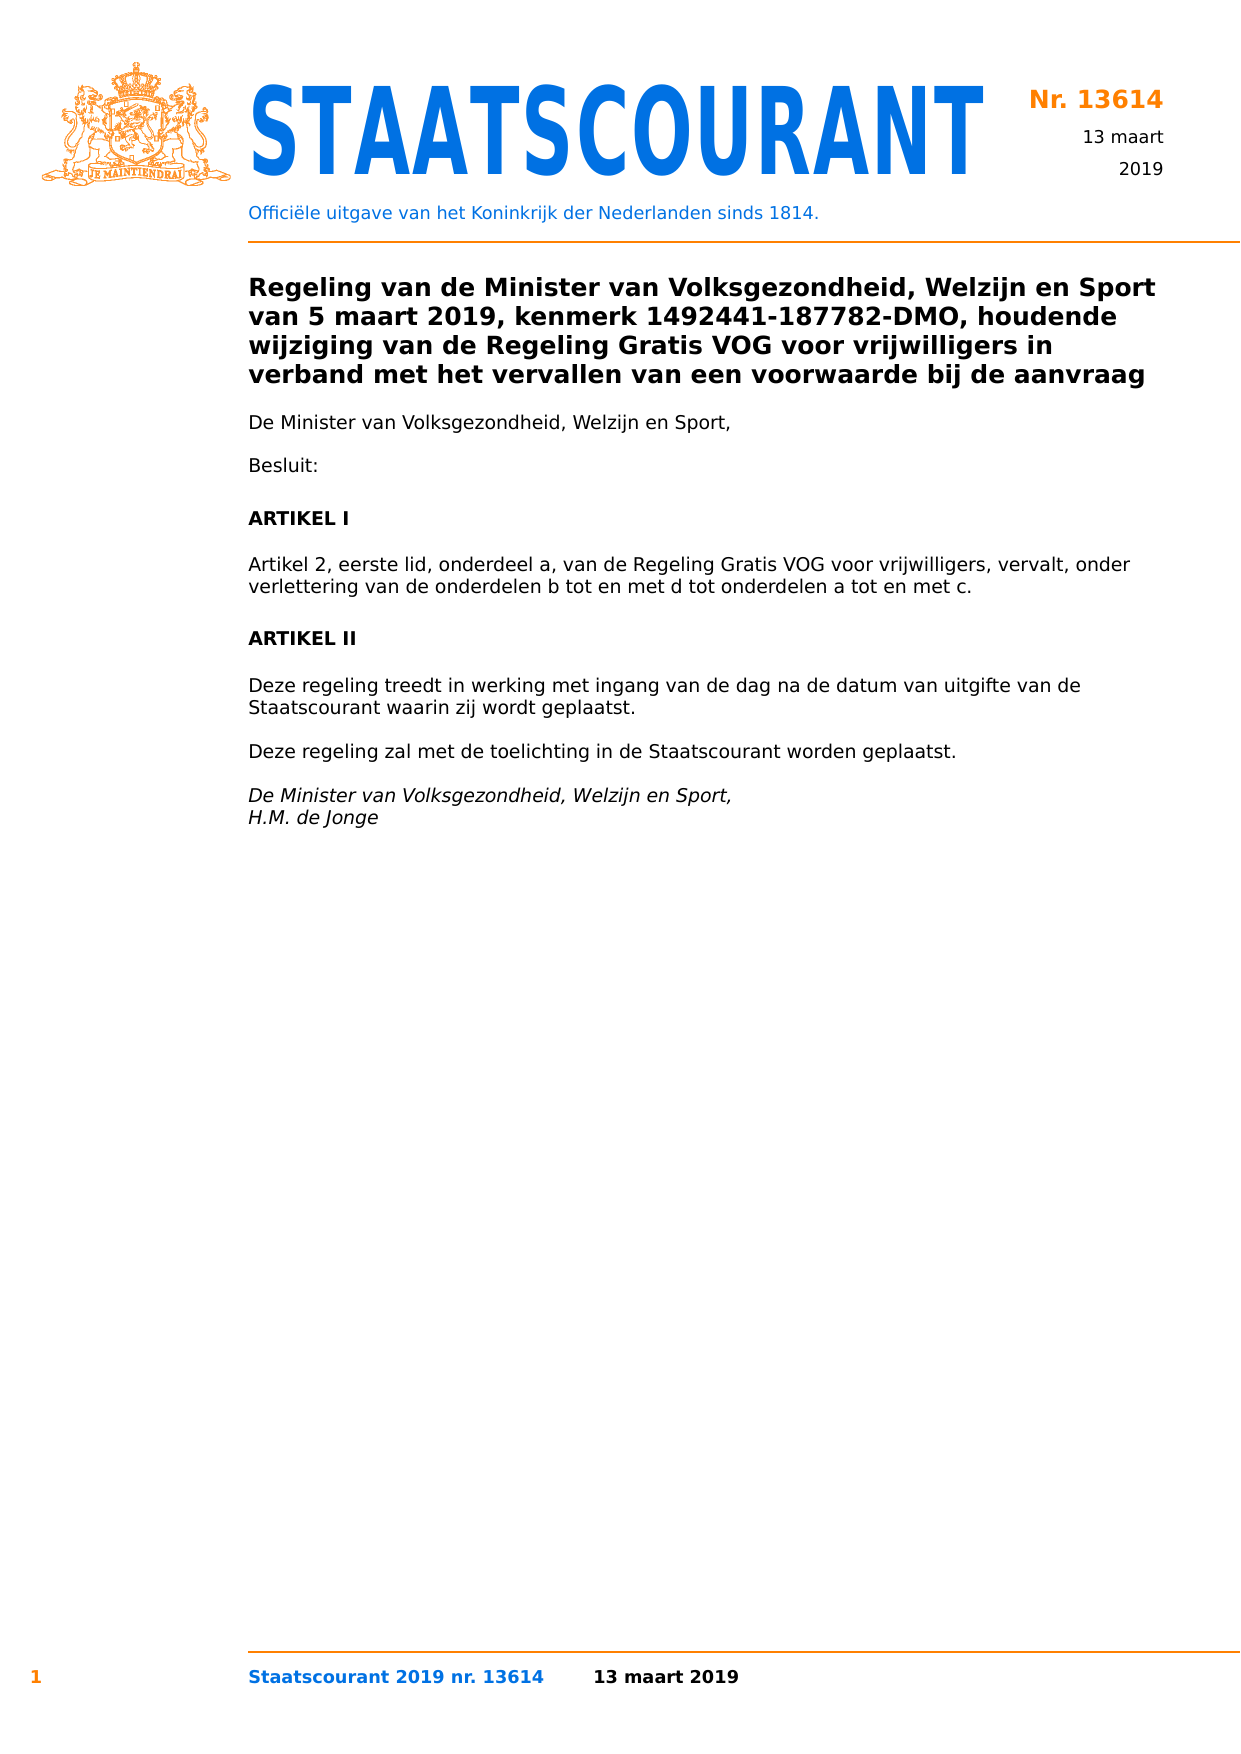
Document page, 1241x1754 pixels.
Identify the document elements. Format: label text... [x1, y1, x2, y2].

text Deze regeling treedt in werking met ingang van de dag na de datum van uitgifte van de Staatscourant waarin zij wordt geplaatst. [248, 675, 1163, 719]
text Besluit: [248, 455, 1163, 477]
subtitle ARTIKEL I [248, 507, 1163, 529]
table_cell 2019 [998, 153, 1240, 203]
table_cell 13 maart [998, 121, 1240, 153]
table_cell Officiële uitgave van het Koninkrijk der Nederlanden sinds 1814. [248, 203, 1240, 241]
table_header [25, 62, 248, 241]
text Deze regeling zal met de toelichting in de Staatscourant worden geplaatst. [248, 741, 1163, 763]
text De Minister van Volksgezondheid, Welzijn en Sport, H.M. de Jonge [248, 785, 1163, 829]
subtitle ARTIKEL II [248, 628, 1163, 650]
picture [41, 62, 231, 186]
subtitle Regeling van de Minister van Volksgezondheid, Welzijn en Sport van 5 maart 2019, kenmerk 1492441-187782-DMO, houdende wijziging van de Regeling Gratis VOG voor vrijwilligers in verband met het vervallen van een voorwaarde bij de aanvraag [248, 273, 1163, 390]
text De Minister van Volksgezondheid, Welzijn en Sport, [248, 412, 1163, 433]
text Artikel 2, eerste lid, onderdeel a, van de Regeling Gratis VOG voor vrijwilligers, vervalt, onder verlettering van de onderdelen b tot en met d tot onderdelen a tot en met c. [248, 554, 1163, 598]
table_header Nr. 13614 [998, 62, 1240, 121]
table_header STAATSCOURANT [248, 62, 998, 203]
